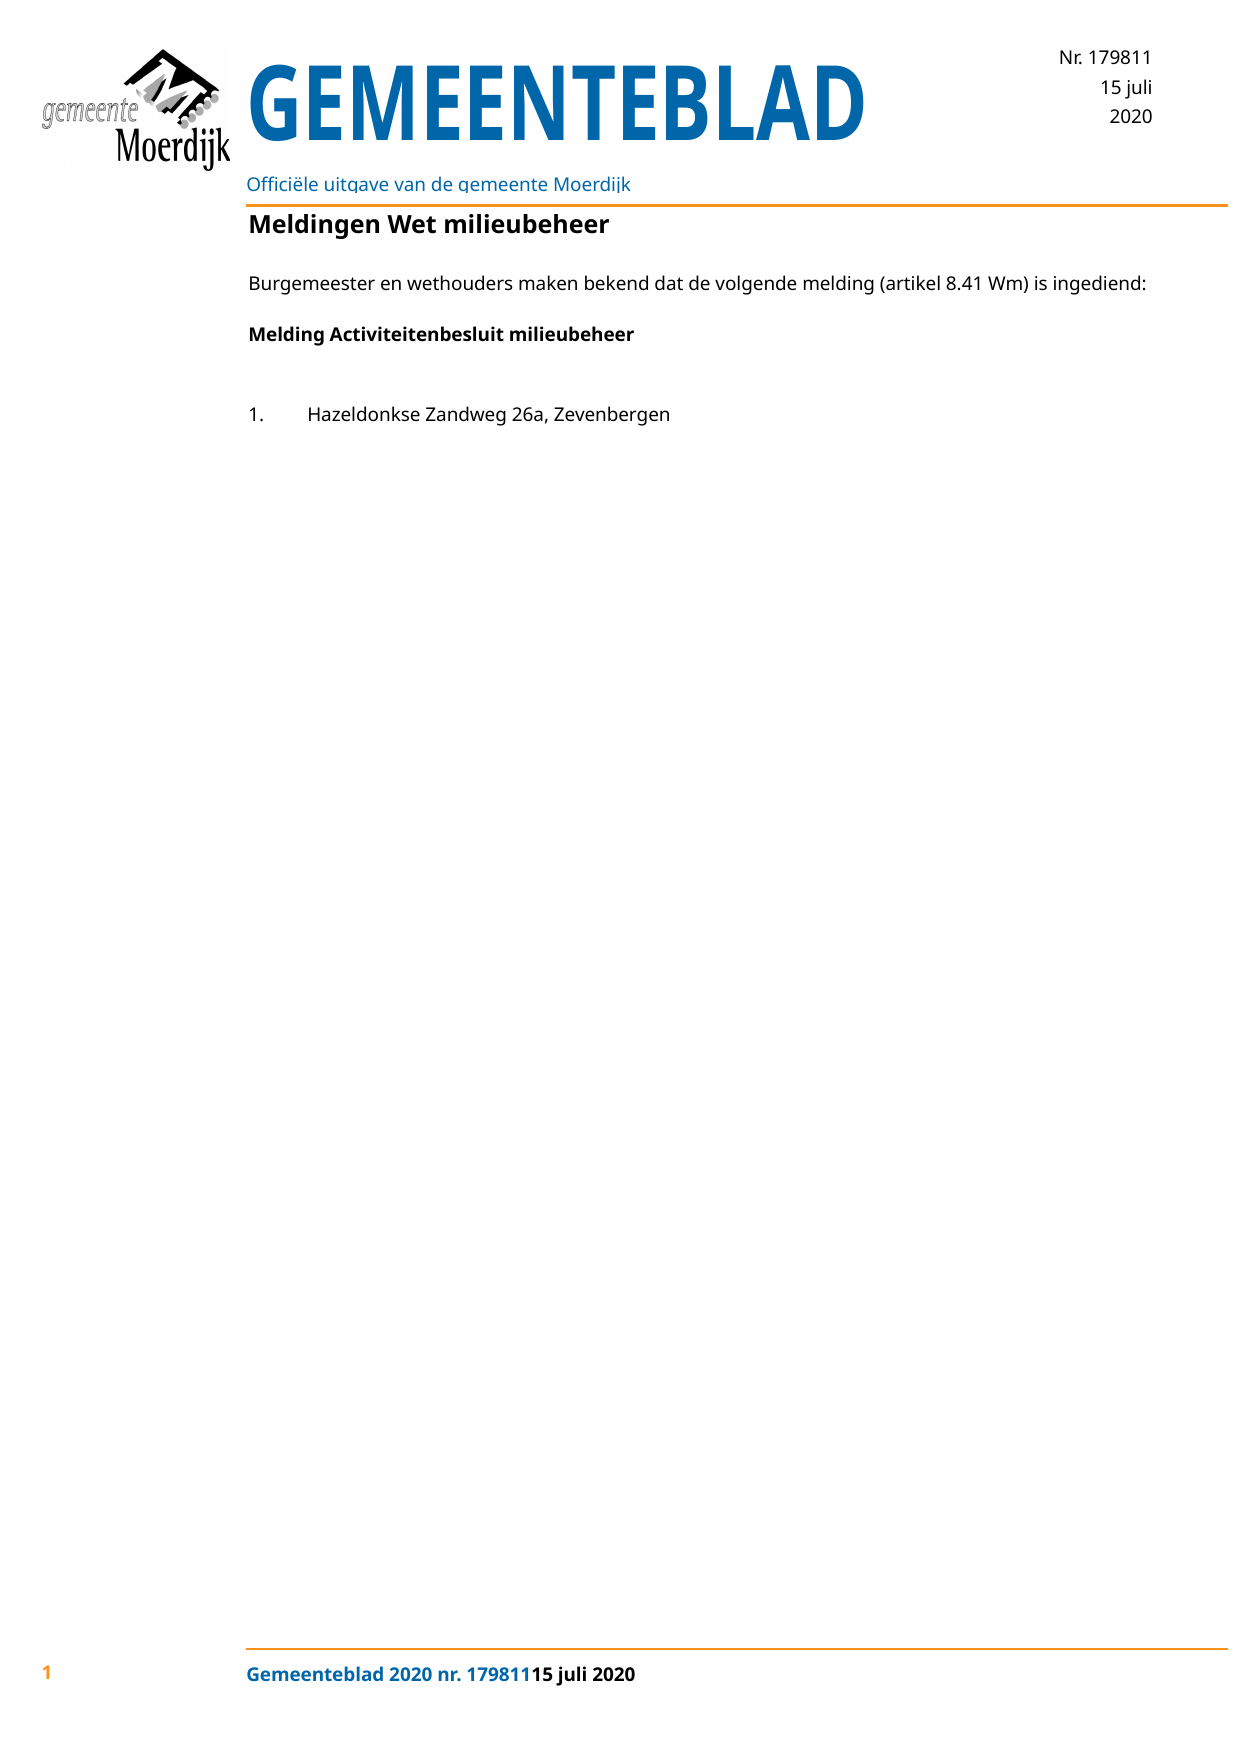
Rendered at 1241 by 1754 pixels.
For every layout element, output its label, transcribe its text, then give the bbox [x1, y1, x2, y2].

text Melding Activiteitenbesluit milieubeheer [248, 321, 1152, 346]
picture [41, 47, 231, 172]
text Meldingen Wet milieubeheer [248, 207, 1152, 241]
text Burgemeester en wethouders maken bekend dat de volgende melding (artikel 8.41 Wm) is ingediend: [248, 270, 1152, 296]
list Hazeldonkse Zandweg 26a, Zevenbergen [248, 401, 1152, 426]
